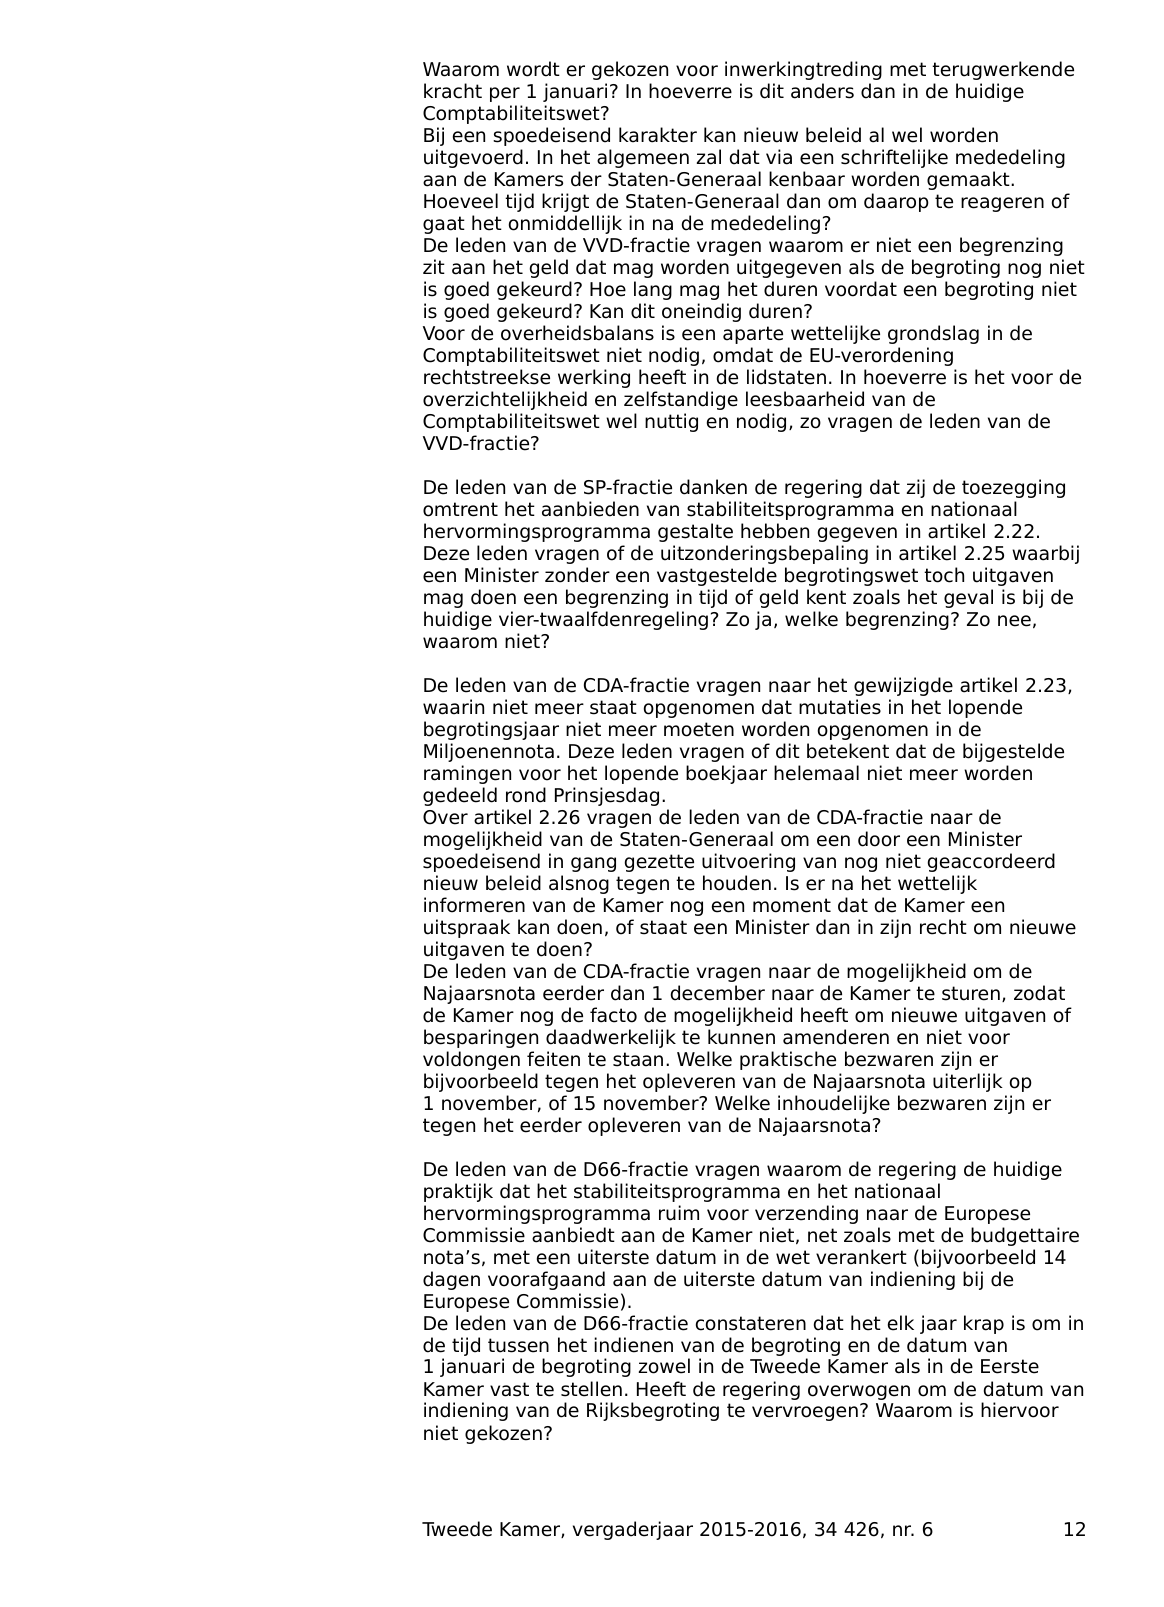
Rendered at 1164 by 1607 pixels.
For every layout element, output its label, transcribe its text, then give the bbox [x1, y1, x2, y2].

text De leden van de D66-fractie constateren dat het elk jaar krap is om in de tijd tussen het indienen van de begroting en de datum van 1 januari de begroting zowel in de Tweede Kamer als in de Eerste Kamer vast te stellen. Heeft de regering overwogen om de datum van indiening van de Rijksbegroting te vervroegen? Waarom is hiervoor niet gekozen? [422, 1312, 1087, 1444]
text Waarom wordt er gekozen voor inwerkingtreding met terugwerkende kracht per 1 januari? In hoeverre is dit anders dan in de huidige Comptabiliteitswet? [422, 59, 1087, 125]
text Deze leden vragen of de uitzonderingsbepaling in artikel 2.25 waarbij een Minister zonder een vastgestelde begrotingswet toch uitgaven mag doen een begrenzing in tijd of geld kent zoals het geval is bij de huidige vier-twaalfdenregeling? Zo ja, welke begrenzing? Zo nee, waarom niet? [422, 543, 1087, 653]
text De leden van de CDA-fractie vragen naar de mogelijkheid om de Najaarsnota eerder dan 1 december naar de Kamer te sturen, zodat de Kamer nog de facto de mogelijkheid heeft om nieuwe uitgaven of besparingen daadwerkelijk te kunnen amenderen en niet voor voldongen feiten te staan. Welke praktische bezwaren zijn er bijvoorbeeld tegen het opleveren van de Najaarsnota uiterlijk op 1 november, of 15 november? Welke inhoudelijke bezwaren zijn er tegen het eerder opleveren van de Najaarsnota? [422, 961, 1087, 1136]
text De leden van de CDA-fractie vragen naar het gewijzigde artikel 2.23, waarin niet meer staat opgenomen dat mutaties in het lopende begrotingsjaar niet meer moeten worden opgenomen in de Miljoenennota. Deze leden vragen of dit betekent dat de bijgestelde ramingen voor het lopende boekjaar helemaal niet meer worden gedeeld rond Prinsjesdag. [422, 675, 1087, 807]
text De leden van de VVD-fractie vragen waarom er niet een begrenzing zit aan het geld dat mag worden uitgegeven als de begroting nog niet is goed gekeurd? Hoe lang mag het duren voordat een begroting niet is goed gekeurd? Kan dit oneindig duren? [422, 235, 1087, 323]
text Bij een spoedeisend karakter kan nieuw beleid al wel worden uitgevoerd. In het algemeen zal dat via een schriftelijke mededeling aan de Kamers der Staten-Generaal kenbaar worden gemaakt. Hoeveel tijd krijgt de Staten-Generaal dan om daarop te reageren of gaat het onmiddellijk in na de mededeling? [422, 125, 1087, 235]
text Voor de overheidsbalans is een aparte wettelijke grondslag in de Comptabiliteitswet niet nodig, omdat de EU-verordening rechtstreekse werking heeft in de lidstaten. In hoeverre is het voor de overzichtelijkheid en zelfstandige leesbaarheid van de Comptabiliteitswet wel nuttig en nodig, zo vragen de leden van de VVD-fractie? [422, 323, 1087, 455]
text Over artikel 2.26 vragen de leden van de CDA-fractie naar de mogelijkheid van de Staten-Generaal om een door een Minister spoedeisend in gang gezette uitvoering van nog niet geaccordeerd nieuw beleid alsnog tegen te houden. Is er na het wettelijk informeren van de Kamer nog een moment dat de Kamer een uitspraak kan doen, of staat een Minister dan in zijn recht om nieuwe uitgaven te doen? [422, 807, 1087, 961]
text De leden van de D66-fractie vragen waarom de regering de huidige praktijk dat het stabiliteitsprogramma en het nationaal hervormingsprogramma ruim voor verzending naar de Europese Commissie aanbiedt aan de Kamer niet, net zoals met de budgettaire nota’s, met een uiterste datum in de wet verankert (bijvoorbeeld 14 dagen voorafgaand aan de uiterste datum van indiening bij de Europese Commissie). [422, 1159, 1087, 1312]
text De leden van de SP-fractie danken de regering dat zij de toezegging omtrent het aanbieden van stabiliteitsprogramma en nationaal hervormingsprogramma gestalte hebben gegeven in artikel 2.22. [422, 477, 1087, 543]
